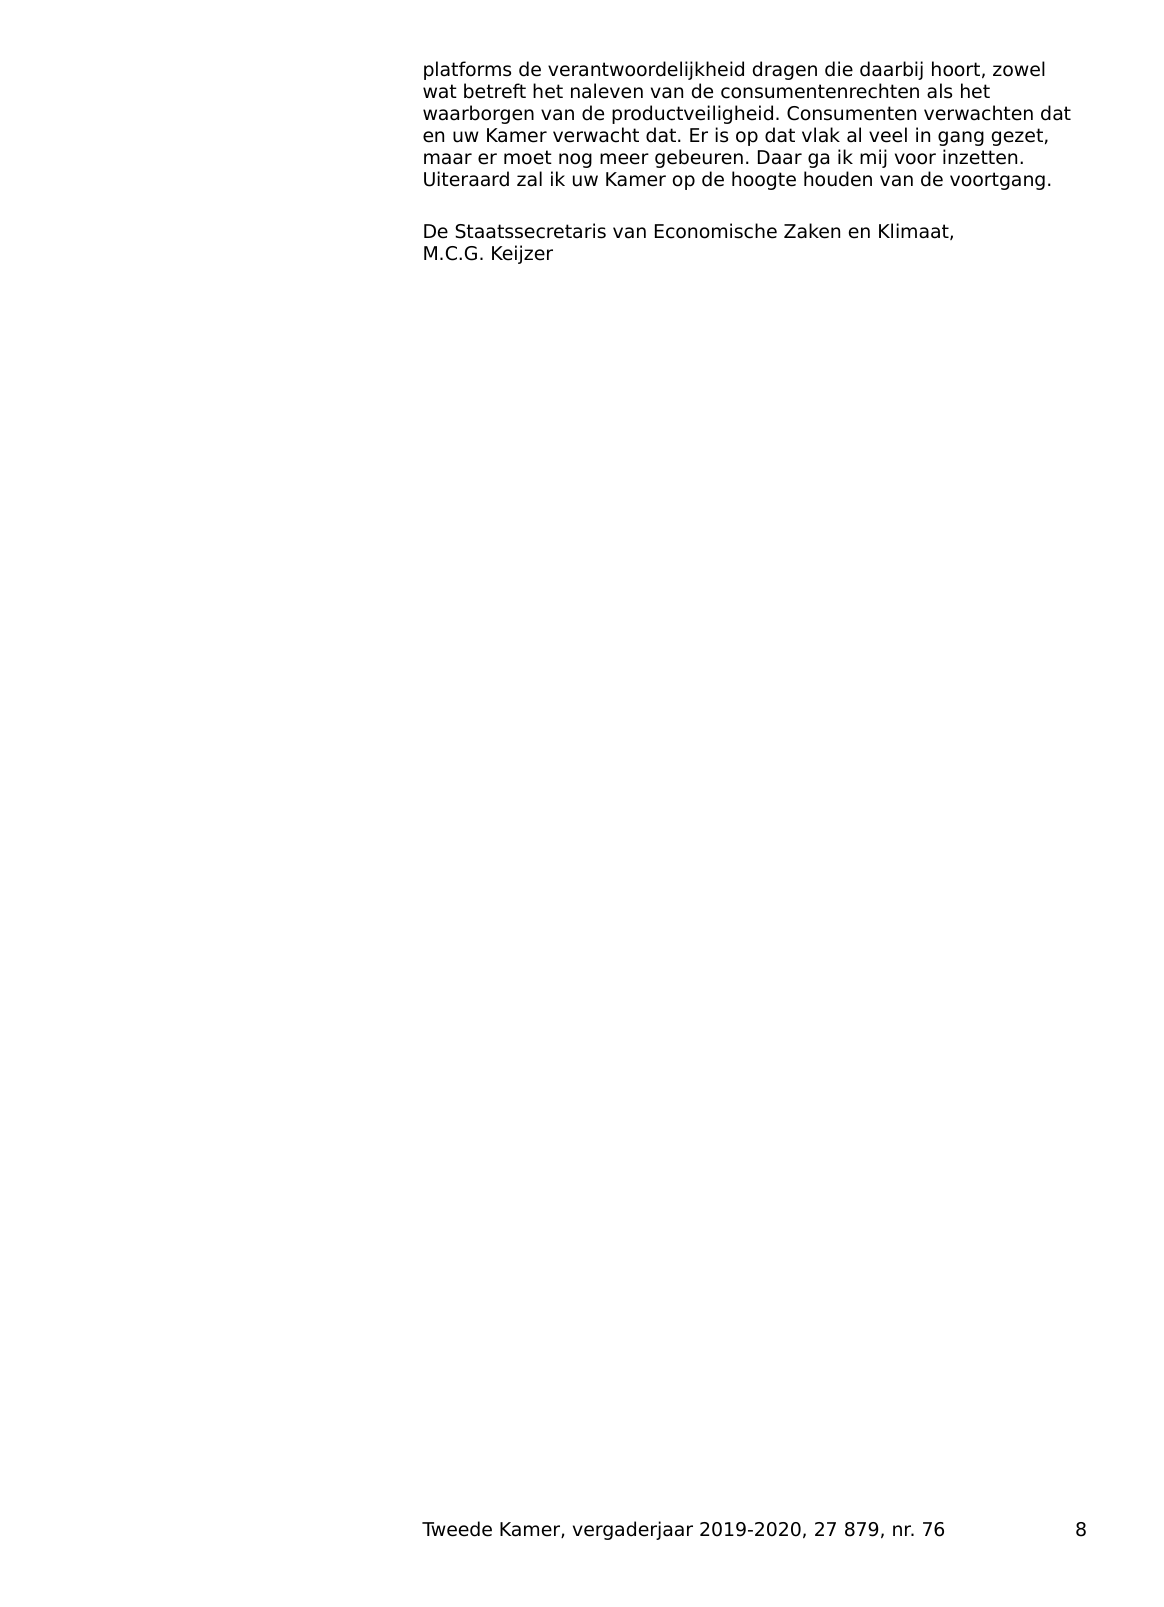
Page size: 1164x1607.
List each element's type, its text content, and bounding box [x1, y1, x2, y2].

text De Staatssecretaris van Economische Zaken en Klimaat, M.C.G. Keijzer [422, 221, 1087, 265]
text platforms de verantwoordelijkheid dragen die daarbij hoort, zowel wat betreft het naleven van de consumentenrechten als het waarborgen van de productveiligheid. Consumenten verwachten dat en uw Kamer verwacht dat. Er is op dat vlak al veel in gang gezet, maar er moet nog meer gebeuren. Daar ga ik mij voor inzetten. Uiteraard zal ik uw Kamer op de hoogte houden van de voortgang. [422, 59, 1087, 191]
